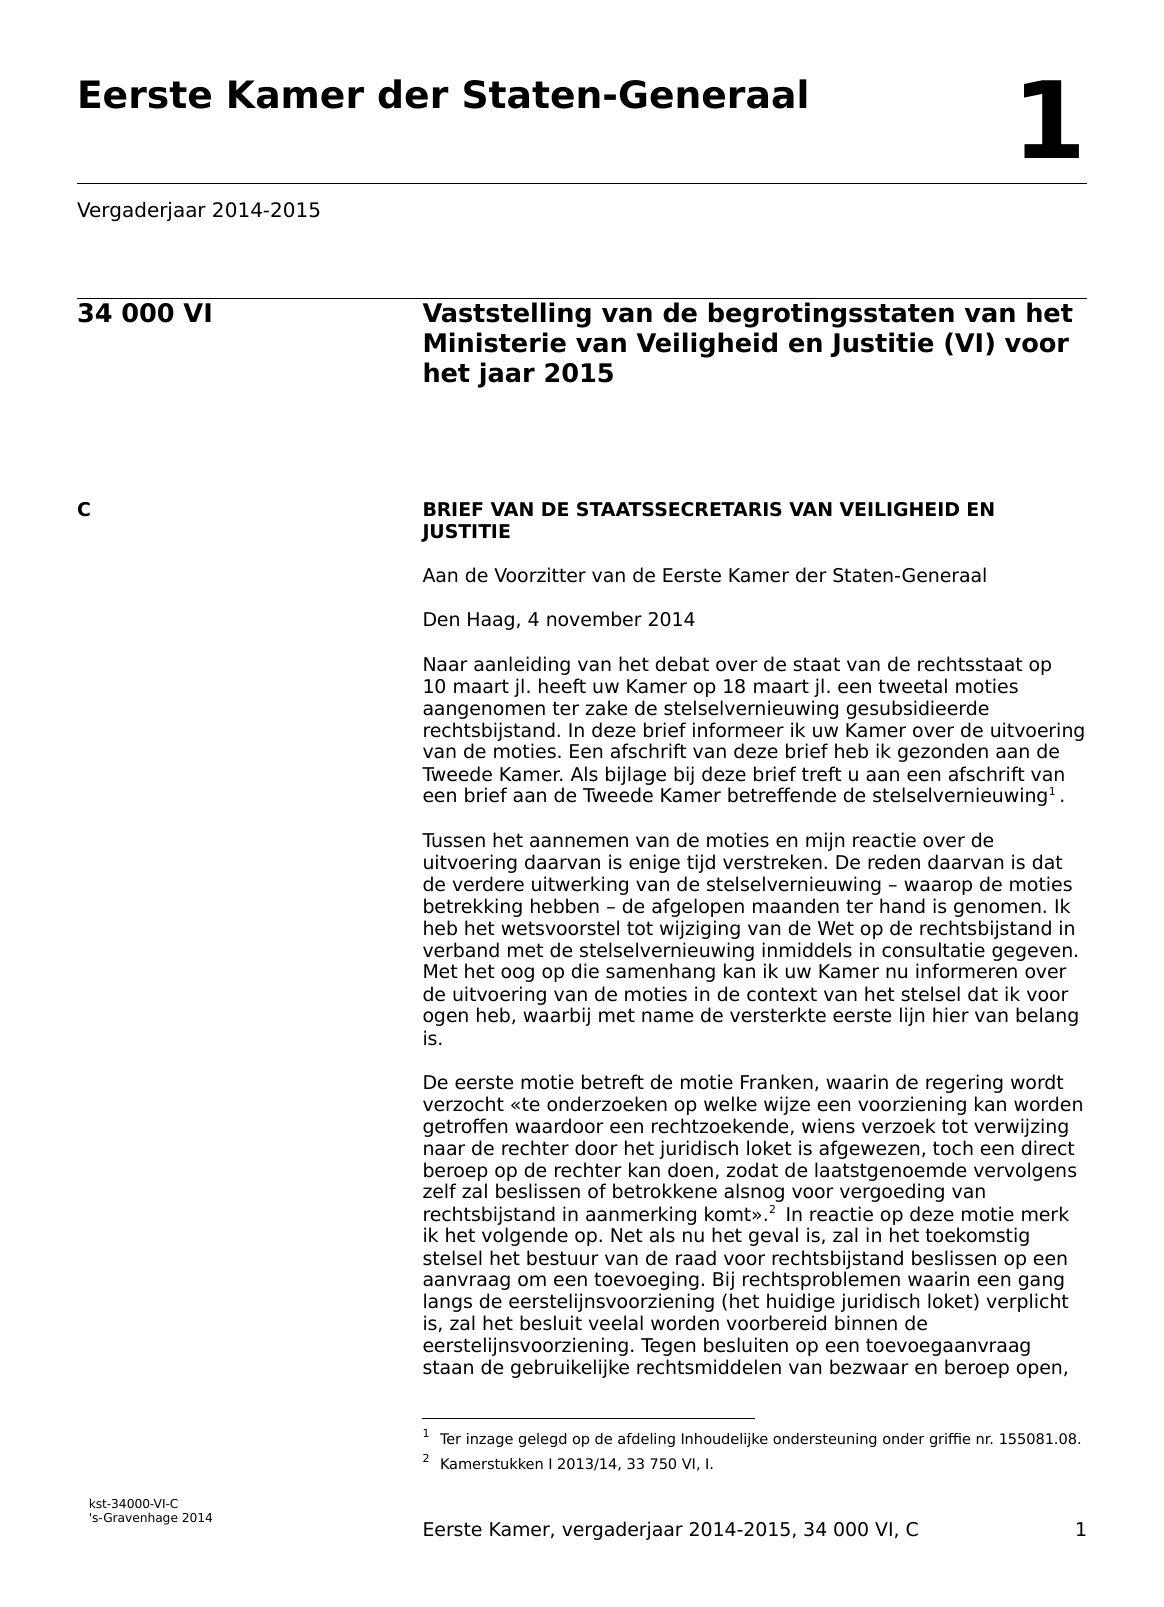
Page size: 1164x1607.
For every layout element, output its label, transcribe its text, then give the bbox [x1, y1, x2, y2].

table_header 1 [886, 59, 1087, 183]
text Aan de Voorzitter van de Eerste Kamer der Staten-Generaal [422, 565, 1087, 587]
subtitle 34 000 VI Vaststelling van de begrotingsstaten van het Ministerie van Veiligheid en Justitie (VI) voor het jaar 2015 [77, 299, 1087, 388]
text Ter inzage gelegd op de afdeling Inhoudelijke ondersteuning onder griffie nr. 155081.08. [422, 1427, 1087, 1449]
text Den Haag, 4 november 2014 [422, 609, 1087, 631]
text 's-Gravenhage 2014 [88, 1511, 323, 1525]
subtitle C BRIEF VAN DE STAATSSECRETARIS VAN VEILIGHEID EN JUSTITIE [77, 499, 1087, 543]
text Tussen het aannemen van de moties en mijn reactie over de uitvoering daarvan is enige tijd verstreken. De reden daarvan is dat de verdere uitwerking van de stelselvernieuwing – waarop de moties betrekking hebben – de afgelopen maanden ter hand is genomen. Ik heb het wetsvoorstel tot wijziging van de Wet op de rechtsbijstand in verband met de stelselvernieuwing inmiddels in consultatie gegeven. Met het oog op die samenhang kan ik uw Kamer nu informeren over de uitvoering van de moties in de context van het stelsel dat ik voor ogen heb, waarbij met name de versterkte eerste lijn hier van belang is. [422, 829, 1087, 1049]
text De eerste motie betreft de motie Franken, waarin de regering wordt verzocht «te onderzoeken op welke wijze een voorziening kan worden getroffen waardoor een rechtzoekende, wiens verzoek tot verwijzing naar de rechter door het juridisch loket is afgewezen, toch een direct beroep op de rechter kan doen, zodat de laatstgenoemde vervolgens zelf zal beslissen of betrokkene alsnog voor vergoeding van rechtsbijstand in aanmerking komt». In reactie op deze motie merk ik het volgende op. Net als nu het geval is, zal in het toekomstig stelsel het bestuur van de raad voor rechtsbijstand beslissen op een aanvraag om een toevoeging. Bij rechtsproblemen waarin een gang langs de eerstelijnsvoorziening (het huidige juridisch loket) verplicht is, zal het besluit veelal worden voorbereid binnen de eerstelijnsvoorziening. Tegen besluiten op een toevoegaanvraag staan de gebruikelijke rechtsmiddelen van bezwaar en beroep open, [422, 1072, 1087, 1379]
text kst-34000-VI-C [88, 1497, 323, 1511]
text Naar aanleiding van het debat over de staat van de rechtsstaat op 10 maart jl. heeft uw Kamer op 18 maart jl. een tweetal moties aangenomen ter zake de stelselvernieuwing gesubsidieerde rechtsbijstand. In deze brief informeer ik uw Kamer over de uitvoering van de moties. Een afschrift van deze brief heb ik gezonden aan de Tweede Kamer. Als bijlage bij deze brief treft u aan een afschrift van een brief aan de Tweede Kamer betreffende de stelselvernieuwing. [422, 653, 1087, 807]
text Kamerstukken I 2013/14, 33 750 VI, I. [422, 1452, 1087, 1474]
table_cell Vergaderjaar 2014-2015 [77, 184, 1087, 298]
table_header Eerste Kamer der Staten-Generaal [77, 59, 886, 183]
